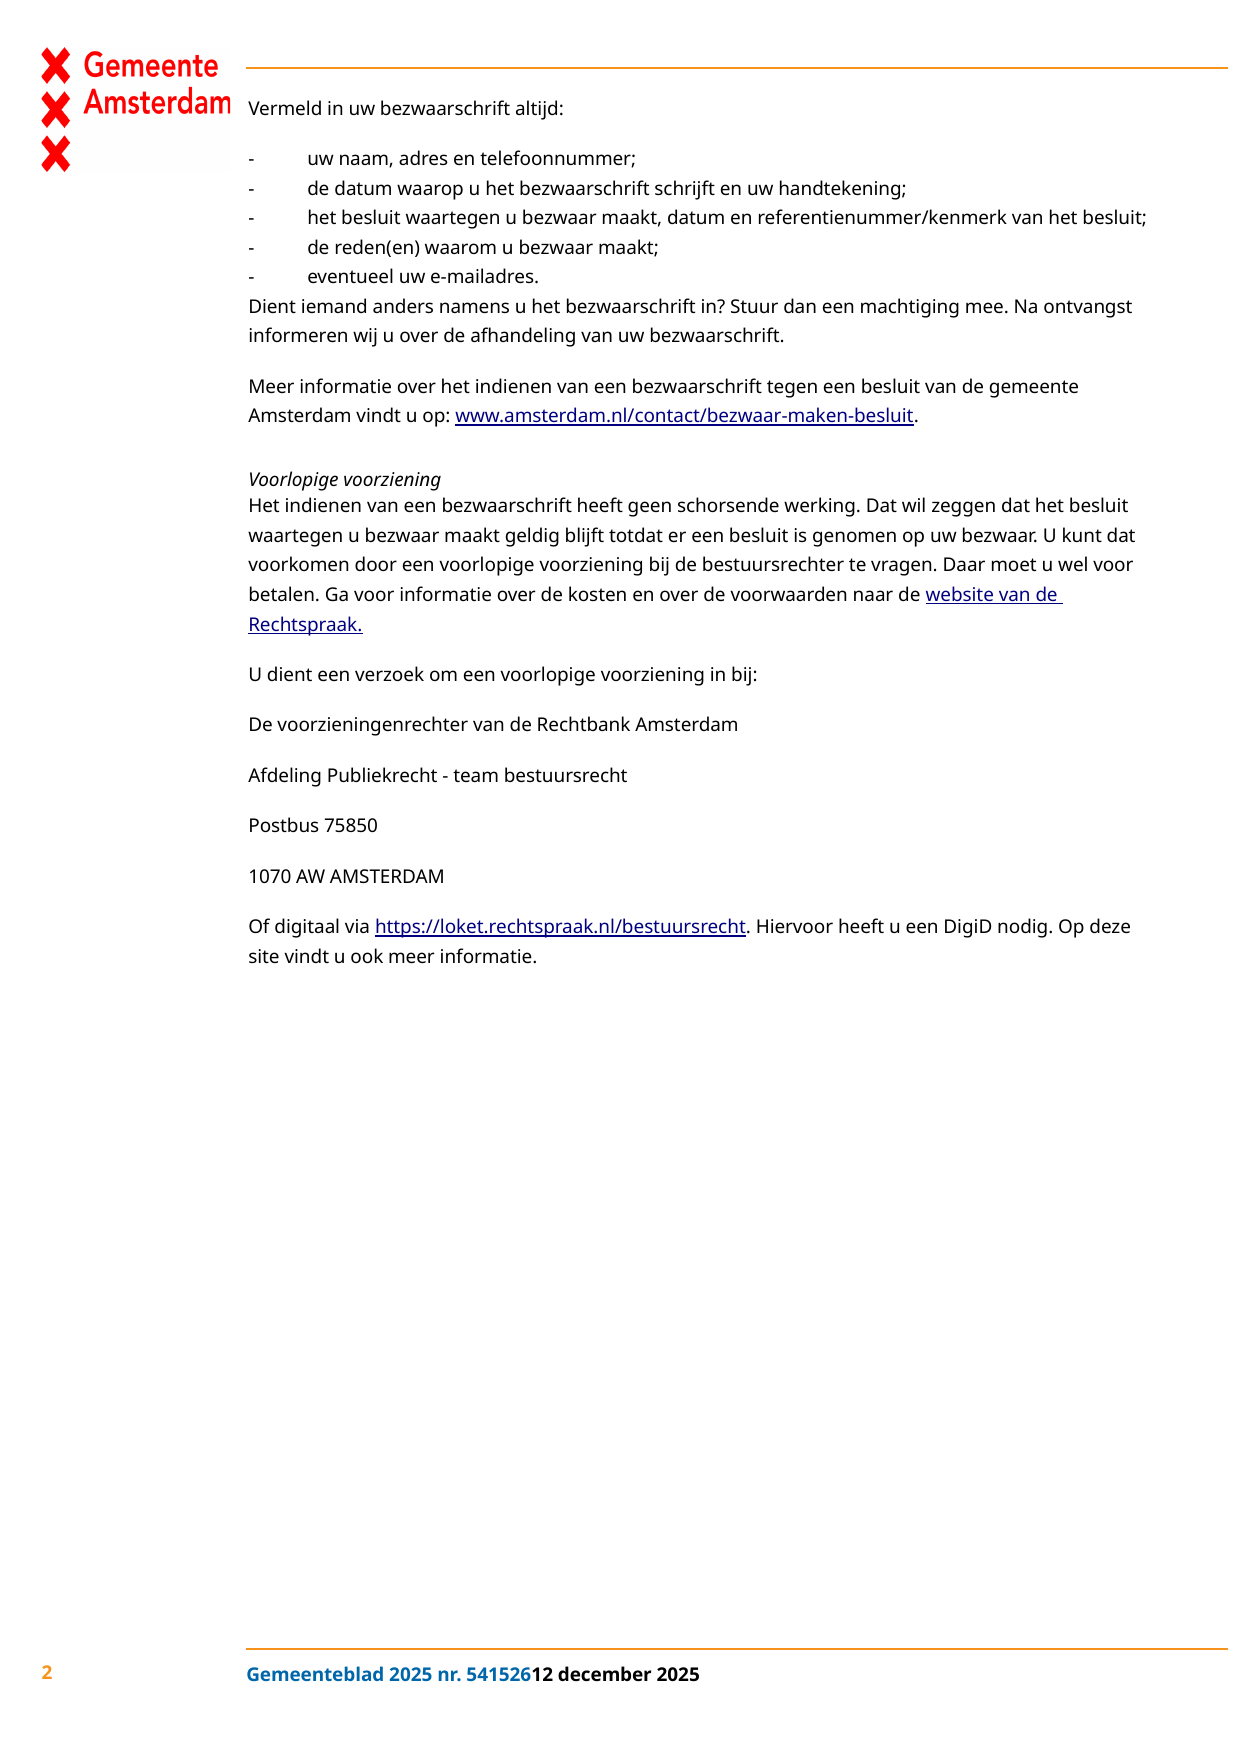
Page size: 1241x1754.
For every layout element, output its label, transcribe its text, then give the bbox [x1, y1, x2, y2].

list de reden(en) waarom u bezwaar maakt; [248, 234, 1152, 260]
text Voorlopige voorziening [248, 467, 1152, 492]
list het besluit waartegen u bezwaar maakt, datum en referentienummer/kenmerk van het besluit; [248, 204, 1152, 230]
text Vermeld in uw bezwaarschrift altijd: [248, 95, 1152, 121]
list uw naam, adres en telefoonnummer; [248, 145, 1152, 171]
text Het indienen van een bezwaarschrift heeft geen schorsende werking. Dat wil zeggen dat het besluit waartegen u bezwaar maakt geldig blijft totdat er een besluit is genomen op uw bezwaar. U kunt dat voorkomen door een voorlopige voorziening bij de bestuursrechter te vragen. Daar moet u wel voor betalen. Ga voor informatie over de kosten en over de voorwaarden naar de website van de Rechtspraak. [248, 492, 1152, 636]
text Dient iemand anders namens u het bezwaarschrift in? Stuur dan een machtiging mee. Na ontvangst informeren wij u over de afhandeling van uw bezwaarschrift. [248, 293, 1152, 348]
text 1070 AW AMSTERDAM [248, 863, 1152, 888]
picture [41, 47, 231, 172]
text Afdeling Publiekrecht - team bestuursrecht [248, 762, 1152, 788]
list eventueel uw e-mailadres. [248, 263, 1152, 289]
list de datum waarop u het bezwaarschrift schrijft en uw handtekening; [248, 175, 1152, 201]
text Of digitaal via https://loket.rechtspraak.nl/bestuursrecht. Hiervoor heeft u een DigiD nodig. Op deze site vindt u ook meer informatie. [248, 913, 1152, 968]
text Postbus 75850 [248, 812, 1152, 838]
text De voorzieningenrechter van de Rechtbank Amsterdam [248, 712, 1152, 737]
text U dient een verzoek om een voorlopige voorziening in bij: [248, 661, 1152, 687]
text Meer informatie over het indienen van een bezwaarschrift tegen een besluit van de gemeente Amsterdam vindt u op: www.amsterdam.nl/contact/bezwaar-maken-besluit. [248, 373, 1152, 428]
